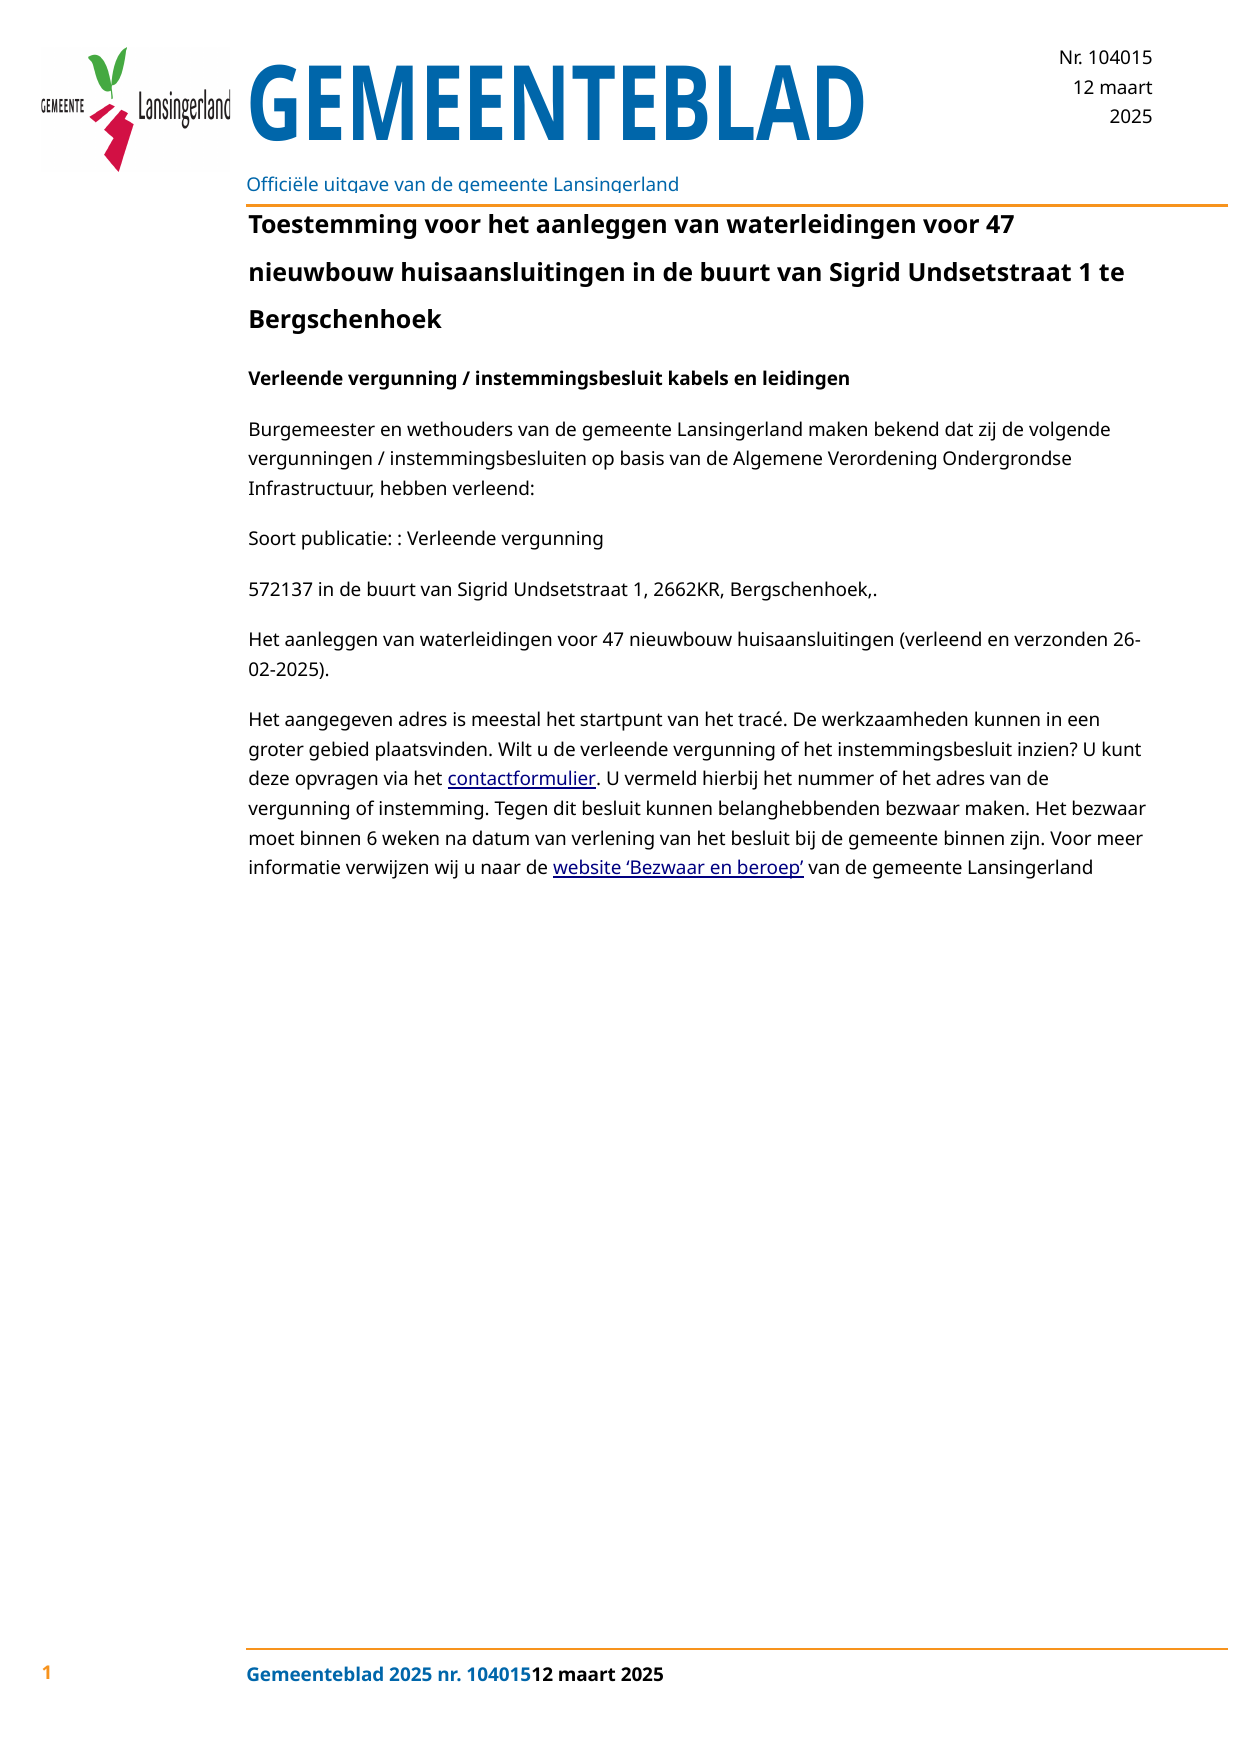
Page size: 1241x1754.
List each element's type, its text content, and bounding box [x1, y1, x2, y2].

text Burgemeester en wethouders van de gemeente Lansingerland maken bekend dat zij de volgende vergunningen / instemmingsbesluiten op basis van de Algemene Verordening Ondergrondse Infrastructuur, hebben verleend: [248, 416, 1152, 501]
text Het aangegeven adres is meestal het startpunt van het tracé. De werkzaamheden kunnen in een groter gebied plaatsvinden. Wilt u de verleende vergunning of het instemmingsbesluit inzien? U kunt deze opvragen via het contactformulier. U vermeld hierbij het nummer of het adres van de vergunning of instemming. Tegen dit besluit kunnen belanghebbenden bezwaar maken. Het bezwaar moet binnen 6 weken na datum van verlening van het besluit bij de gemeente binnen zijn. Voor meer informatie verwijzen wij u naar de website ‘Bezwaar en beroep’ van de gemeente Lansingerland [248, 706, 1152, 880]
text 572137 in de buurt van Sigrid Undsetstraat 1, 2662KR, Bergschenhoek,. [248, 576, 1152, 602]
picture [41, 47, 231, 172]
text Verleende vergunning / instemmingsbesluit kabels en leidingen [248, 366, 1152, 391]
text Toestemming voor het aanleggen van waterleidingen voor 47 nieuwbouw huisaansluitingen in de buurt van Sigrid Undsetstraat 1 te Bergschenhoek [248, 207, 1152, 336]
text Het aanleggen van waterleidingen voor 47 nieuwbouw huisaansluitingen (verleend en verzonden 26-02-2025). [248, 626, 1152, 682]
text Soort publicatie: : Verleende vergunning [248, 526, 1152, 551]
